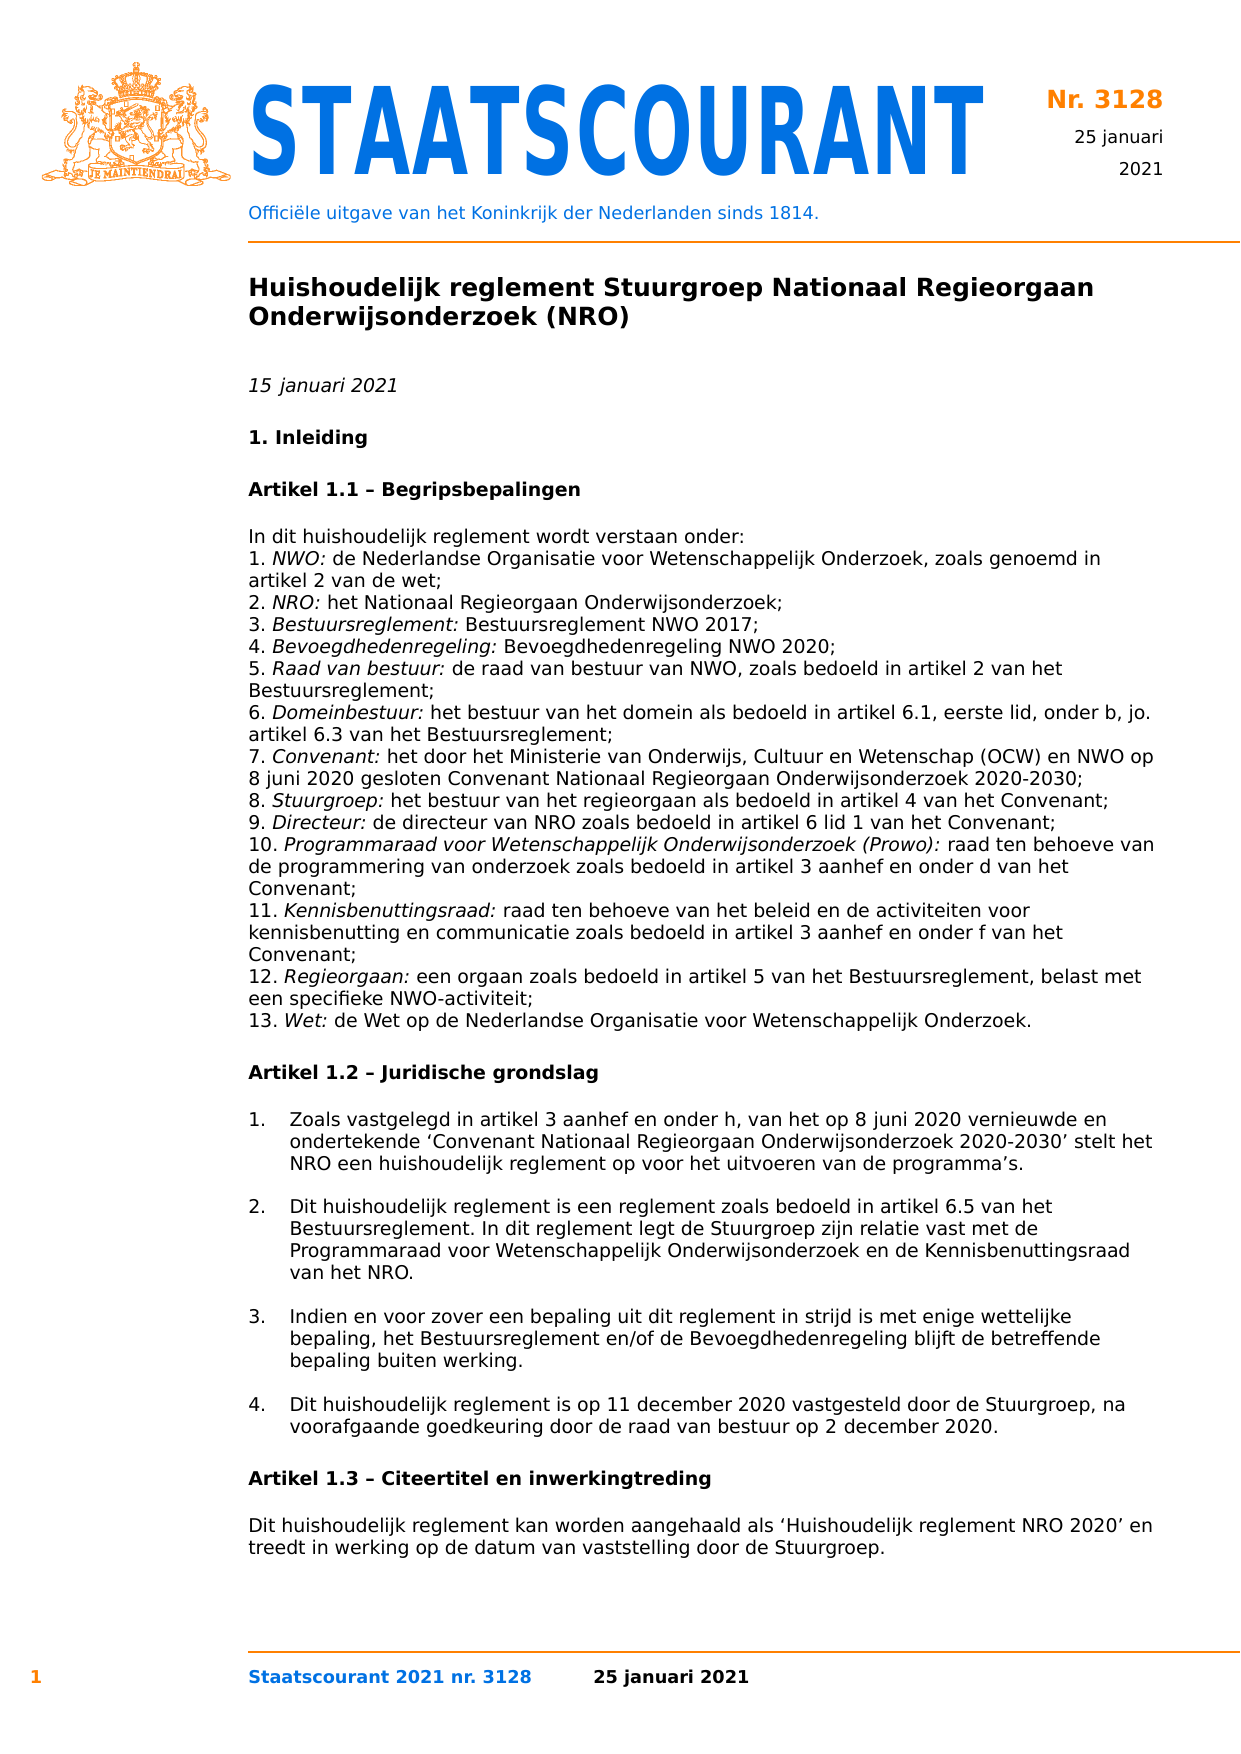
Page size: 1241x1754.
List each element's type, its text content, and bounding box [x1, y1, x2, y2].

text In dit huishoudelijk reglement wordt verstaan onder: [248, 526, 1163, 548]
text 12. Regieorgaan: een orgaan zoals bedoeld in artikel 5 van het Bestuursreglement, belast met een specifieke NWO-activiteit; [248, 966, 1163, 1009]
text 9. Directeur: de directeur van NRO zoals bedoeld in artikel 6 lid 1 van het Convenant; [248, 812, 1163, 834]
table_header STAATSCOURANT [248, 62, 998, 203]
subtitle 1. Inleiding [248, 427, 1163, 449]
text 6. Domeinbestuur: het bestuur van het domein als bedoeld in artikel 6.1, eerste lid, onder b, jo. artikel 6.3 van het Bestuursreglement; [248, 702, 1163, 746]
subtitle Artikel 1.2 – Juridische grondslag [248, 1062, 1163, 1083]
text 15 januari 2021 [248, 375, 1163, 397]
text 3. Indien en voor zover een bepaling uit dit reglement in strijd is met enige wettelijke bepaling, het Bestuursreglement en/of de Bevoegdhedenregeling blijft de betreffende bepaling buiten werking. [248, 1306, 1163, 1372]
text 7. Convenant: het door het Ministerie van Onderwijs, Cultuur en Wetenschap (OCW) en NWO op 8 juni 2020 gesloten Convenant Nationaal Regieorgaan Onderwijsonderzoek 2020-2030; [248, 746, 1163, 790]
table_cell 2021 [998, 153, 1240, 203]
text 1. Zoals vastgelegd in artikel 3 aanhef en onder h, van het op 8 juni 2020 vernieuwde en ondertekende ‘Convenant Nationaal Regieorgaan Onderwijsonderzoek 2020-2030’ stelt het NRO een huishoudelijk reglement op voor het uitvoeren van de programma’s. [248, 1108, 1163, 1174]
table_header [25, 62, 248, 241]
text 10. Programmaraad voor Wetenschappelijk Onderwijsonderzoek (Prowo): raad ten behoeve van de programmering van onderzoek zoals bedoeld in artikel 3 aanhef en onder d van het Convenant; [248, 834, 1163, 900]
subtitle Artikel 1.1 – Begripsbepalingen [248, 479, 1163, 501]
table_cell Officiële uitgave van het Koninkrijk der Nederlanden sinds 1814. [248, 203, 1240, 241]
picture [41, 62, 231, 186]
subtitle Huishoudelijk reglement Stuurgroep Nationaal Regieorgaan Onderwijsonderzoek (NRO) [248, 273, 1163, 331]
table_header Nr. 3128 [998, 62, 1240, 121]
text 13. Wet: de Wet op de Nederlandse Organisatie voor Wetenschappelijk Onderzoek. [248, 1009, 1163, 1032]
text 1. NWO: de Nederlandse Organisatie voor Wetenschappelijk Onderzoek, zoals genoemd in artikel 2 van de wet; [248, 548, 1163, 592]
text 8. Stuurgroep: het bestuur van het regieorgaan als bedoeld in artikel 4 van het Convenant; [248, 790, 1163, 812]
text Dit huishoudelijk reglement kan worden aangehaald als ‘Huishoudelijk reglement NRO 2020’ en treedt in werking op de datum van vaststelling door de Stuurgroep. [248, 1515, 1163, 1559]
text 5. Raad van bestuur: de raad van bestuur van NWO, zoals bedoeld in artikel 2 van het Bestuursreglement; [248, 658, 1163, 702]
text 4. Bevoegdhedenregeling: Bevoegdhedenregeling NWO 2020; [248, 636, 1163, 658]
text 4. Dit huishoudelijk reglement is op 11 december 2020 vastgesteld door de Stuurgroep, na voorafgaande goedkeuring door de raad van bestuur op 2 december 2020. [248, 1394, 1163, 1438]
subtitle Artikel 1.3 – Citeertitel en inwerkingtreding [248, 1468, 1163, 1490]
text 2. NRO: het Nationaal Regieorgaan Onderwijsonderzoek; [248, 592, 1163, 614]
text 3. Bestuursreglement: Bestuursreglement NWO 2017; [248, 614, 1163, 636]
text 11. Kennisbenuttingsraad: raad ten behoeve van het beleid en de activiteiten voor kennisbenutting en communicatie zoals bedoeld in artikel 3 aanhef en onder f van het Convenant; [248, 900, 1163, 966]
text 2. Dit huishoudelijk reglement is een reglement zoals bedoeld in artikel 6.5 van het Bestuursreglement. In dit reglement legt de Stuurgroep zijn relatie vast met de Programmaraad voor Wetenschappelijk Onderwijsonderzoek en de Kennisbenuttingsraad van het NRO. [248, 1196, 1163, 1284]
table_cell 25 januari [998, 121, 1240, 153]
